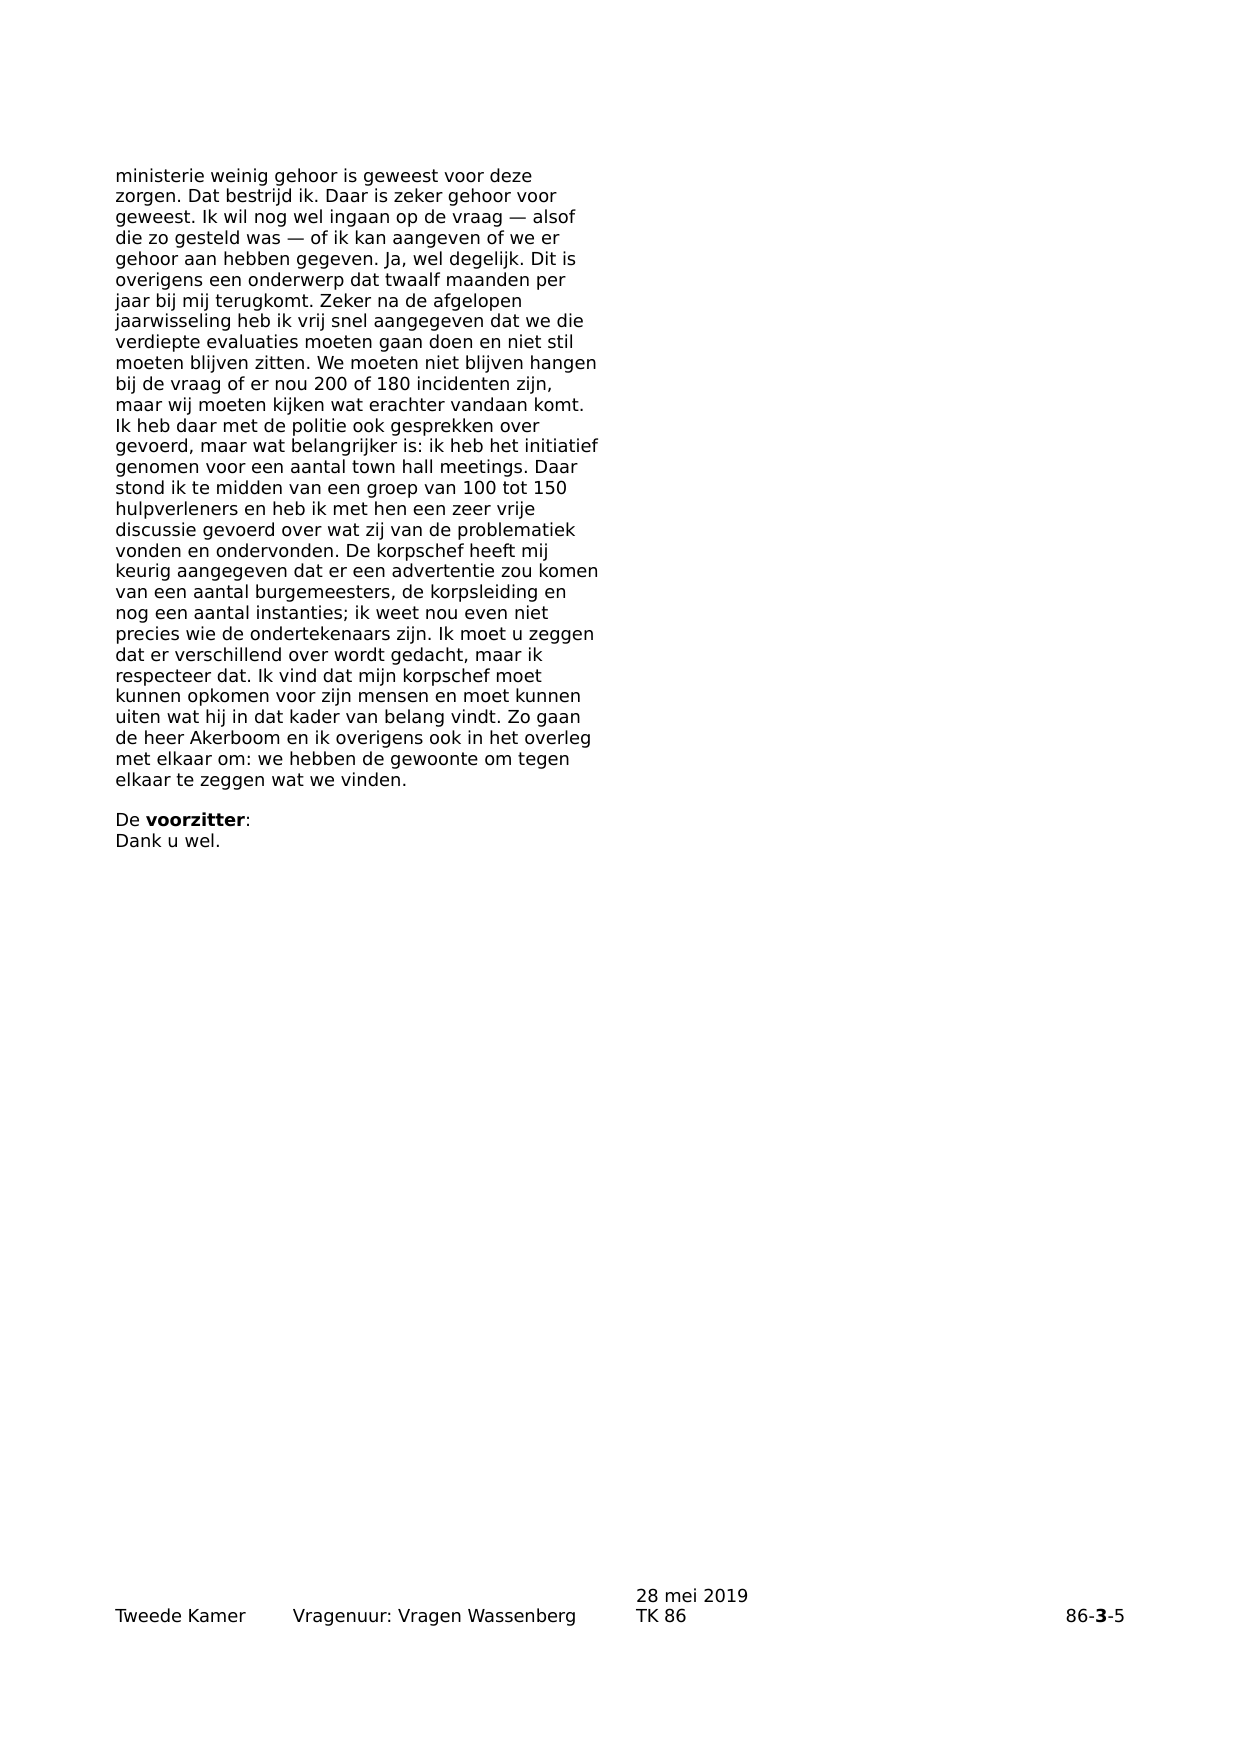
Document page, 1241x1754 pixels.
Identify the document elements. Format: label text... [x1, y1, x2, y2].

text De voorzitter: [115, 810, 605, 831]
text ministerie weinig gehoor is geweest voor deze zorgen. Dat bestrijd ik. Daar is zeker gehoor voor geweest. Ik wil nog wel ingaan op de vraag — alsof die zo gesteld was — of ik kan aangeven of we er gehoor aan hebben gegeven. Ja, wel degelijk. Dit is overigens een onderwerp dat twaalf maanden per jaar bij mij terugkomt. Zeker na de afgelopen jaarwisseling heb ik vrij snel aangegeven dat we die verdiepte evaluaties moeten gaan doen en niet stil moeten blijven zitten. We moeten niet blijven hangen bij de vraag of er nou 200 of 180 incidenten zijn, maar wij moeten kijken wat erachter vandaan komt. Ik heb daar met de politie ook gesprekken over gevoerd, maar wat belangrijker is: ik heb het initiatief genomen voor een aantal town hall meetings. Daar stond ik te midden van een groep van 100 tot 150 hulpverleners en heb ik met hen een zeer vrije discussie gevoerd over wat zij van de problematiek vonden en ondervonden. De korpschef heeft mij keurig aangegeven dat er een advertentie zou komen van een aantal burgemeesters, de korpsleiding en nog een aantal instanties; ik weet nou even niet precies wie de ondertekenaars zijn. Ik moet u zeggen dat er verschillend over wordt gedacht, maar ik respecteer dat. Ik vind dat mijn korpschef moet kunnen opkomen voor zijn mensen en moet kunnen uiten wat hij in dat kader van belang vindt. Zo gaan de heer Akerboom en ik overigens ook in het overleg met elkaar om: we hebben de gewoonte om tegen elkaar te zeggen wat we vinden. [115, 165, 605, 790]
text Dank u wel. [115, 831, 605, 852]
